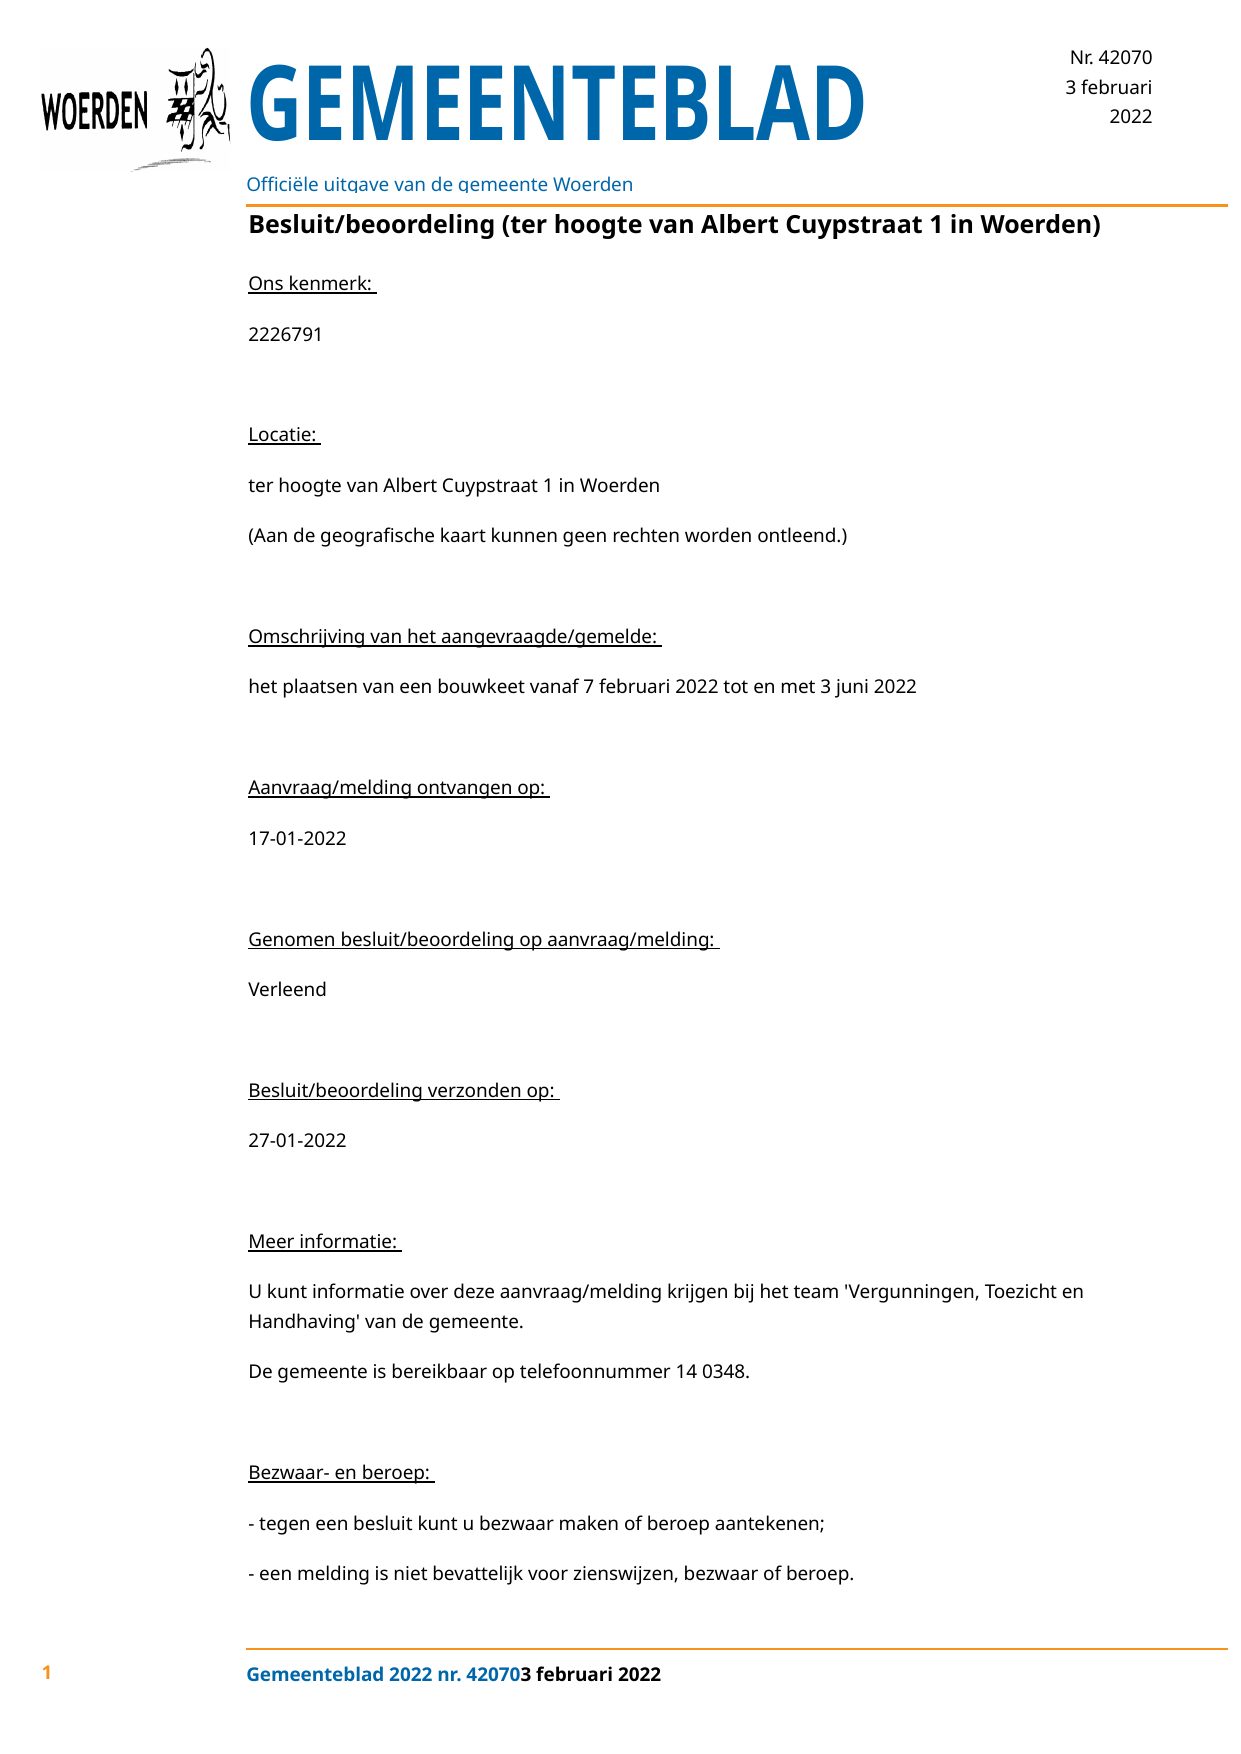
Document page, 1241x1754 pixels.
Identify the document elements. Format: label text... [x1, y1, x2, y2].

text 27-01-2022 [248, 1127, 1152, 1153]
text Verleend [248, 976, 1152, 1002]
text Aanvraag/melding ontvangen op: [248, 774, 1152, 800]
text Omschrijving van het aangevraagde/gemelde: [248, 623, 1152, 649]
text ter hoogte van Albert Cuypstraat 1 in Woerden [248, 472, 1152, 498]
text De gemeente is bereikbaar op telefoonnummer 14 0348. [248, 1359, 1152, 1384]
text Bezwaar- en beroep: [248, 1459, 1152, 1485]
text Genomen besluit/beoordeling op aanvraag/melding: [248, 926, 1152, 951]
text - een melding is niet bevattelijk voor zienswijzen, bezwaar of beroep. [248, 1560, 1152, 1586]
text het plaatsen van een bouwkeet vanaf 7 februari 2022 tot en met 3 juni 2022 [248, 674, 1152, 699]
text 2226791 [248, 321, 1152, 346]
text Besluit/beoordeling (ter hoogte van Albert Cuypstraat 1 in Woerden) [248, 207, 1152, 241]
text Ons kenmerk: [248, 270, 1152, 296]
text 17-01-2022 [248, 825, 1152, 851]
text Besluit/beoordeling verzonden op: [248, 1077, 1152, 1103]
text - tegen een besluit kunt u bezwaar maken of beroep aantekenen; [248, 1510, 1152, 1536]
picture [41, 47, 231, 172]
text (Aan de geografische kaart kunnen geen rechten worden ontleend.) [248, 522, 1152, 548]
text U kunt informatie over deze aanvraag/melding krijgen bij het team 'Vergunningen, Toezicht en Handhaving' van de gemeente. [248, 1279, 1152, 1334]
text Meer informatie: [248, 1228, 1152, 1254]
text Locatie: [248, 422, 1152, 447]
